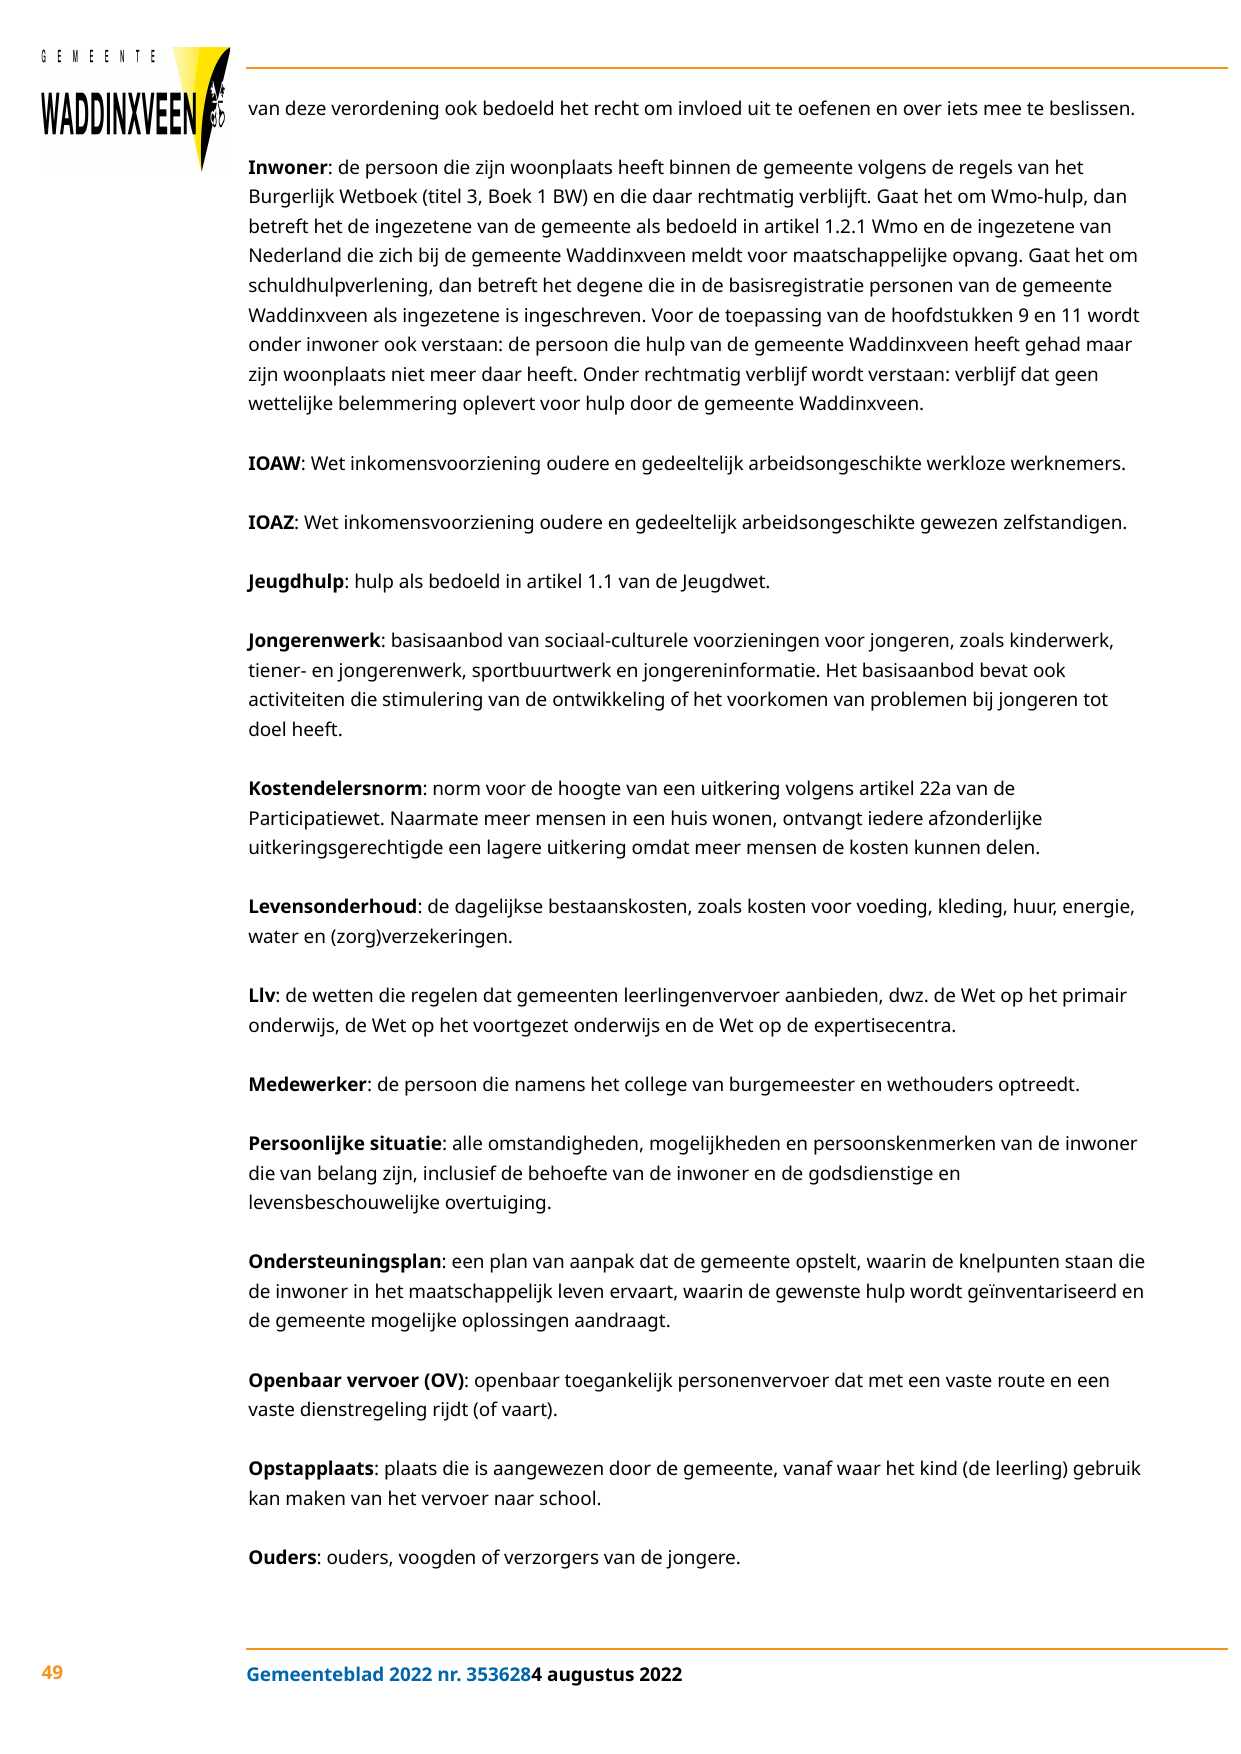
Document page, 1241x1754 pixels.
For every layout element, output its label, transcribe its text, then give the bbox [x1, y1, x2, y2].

text Ondersteuningsplan: een plan van aanpak dat de gemeente opstelt, waarin de knelpunten staan die de inwoner in het maatschappelijk leven ervaart, waarin de gewenste hulp wordt geïnventariseerd en de gemeente mogelijke oplossingen aandraagt. [248, 1248, 1152, 1333]
text Jeugdhulp: hulp als bedoeld in artikel 1.1 van de Jeugdwet. [248, 568, 1152, 594]
text Kostendelersnorm: norm voor de hoogte van een uitkering volgens artikel 22a van de Participatiewet. Naarmate meer mensen in een huis wonen, ontvangt iedere afzonderlijke uitkeringsgerechtigde een lagere uitkering omdat meer mensen de kosten kunnen delen. [248, 775, 1152, 860]
text Ouders: ouders, voogden of verzorgers van de jongere. [248, 1544, 1152, 1570]
text Levensonderhoud: de dagelijkse bestaanskosten, zoals kosten voor voeding, kleding, huur, energie, water en (zorg)verzekeringen. [248, 893, 1152, 949]
text IOAW: Wet inkomensvoorziening oudere en gedeeltelijk arbeidsongeschikte werkloze werknemers. [248, 450, 1152, 476]
picture [41, 47, 231, 172]
text Persoonlijke situatie: alle omstandigheden, mogelijkheden en persoonskenmerken van de inwoner die van belang zijn, inclusief de behoefte van de inwoner en de godsdienstige en levensbeschouwelijke overtuiging. [248, 1130, 1152, 1215]
text Openbaar vervoer (OV): openbaar toegankelijk personenvervoer dat met een vaste route en een vaste dienstregeling rijdt (of vaart). [248, 1367, 1152, 1422]
text Medewerker: de persoon die namens het college van burgemeester en wethouders optreedt. [248, 1071, 1152, 1097]
text Llv: de wetten die regelen dat gemeenten leerlingenvervoer aanbieden, dwz. de Wet op het primair onderwijs, de Wet op het voortgezet onderwijs en de Wet op de expertisecentra. [248, 982, 1152, 1038]
text Inwoner: de persoon die zijn woonplaats heeft binnen de gemeente volgens de regels van het Burgerlijk Wetboek (titel 3, Boek 1 BW) en die daar rechtmatig verblijft. Gaat het om Wmo-hulp, dan betreft het de ingezetene van de gemeente als bedoeld in artikel 1.2.1 Wmo en de ingezetene van Nederland die zich bij de gemeente Waddinxveen meldt voor maatschappelijke opvang. Gaat het om schuldhulpverlening, dan betreft het degene die in de basisregistratie personen van de gemeente Waddinxveen als ingezetene is ingeschreven. Voor de toepassing van de hoofdstukken 9 en 11 wordt onder inwoner ook verstaan: de persoon die hulp van de gemeente Waddinxveen heeft gehad maar zijn woonplaats niet meer daar heeft. Onder rechtmatig verblijf wordt verstaan: verblijf dat geen wettelijke belemmering oplevert voor hulp door de gemeente Waddinxveen. [248, 154, 1152, 416]
text van deze verordening ook bedoeld het recht om invloed uit te oefenen en over iets mee te beslissen. [248, 95, 1152, 121]
text Jongerenwerk: basisaanbod van sociaal-culturele voorzieningen voor jongeren, zoals kinderwerk, tiener- en jongerenwerk, sportbuurtwerk en jongereninformatie. Het basisaanbod bevat ook activiteiten die stimulering van de ontwikkeling of het voorkomen van problemen bij jongeren tot doel heeft. [248, 627, 1152, 742]
text Opstapplaats: plaats die is aangewezen door de gemeente, vanaf waar het kind (de leerling) gebruik kan maken van het vervoer naar school. [248, 1456, 1152, 1511]
text IOAZ: Wet inkomensvoorziening oudere en gedeeltelijk arbeidsongeschikte gewezen zelfstandigen. [248, 509, 1152, 535]
